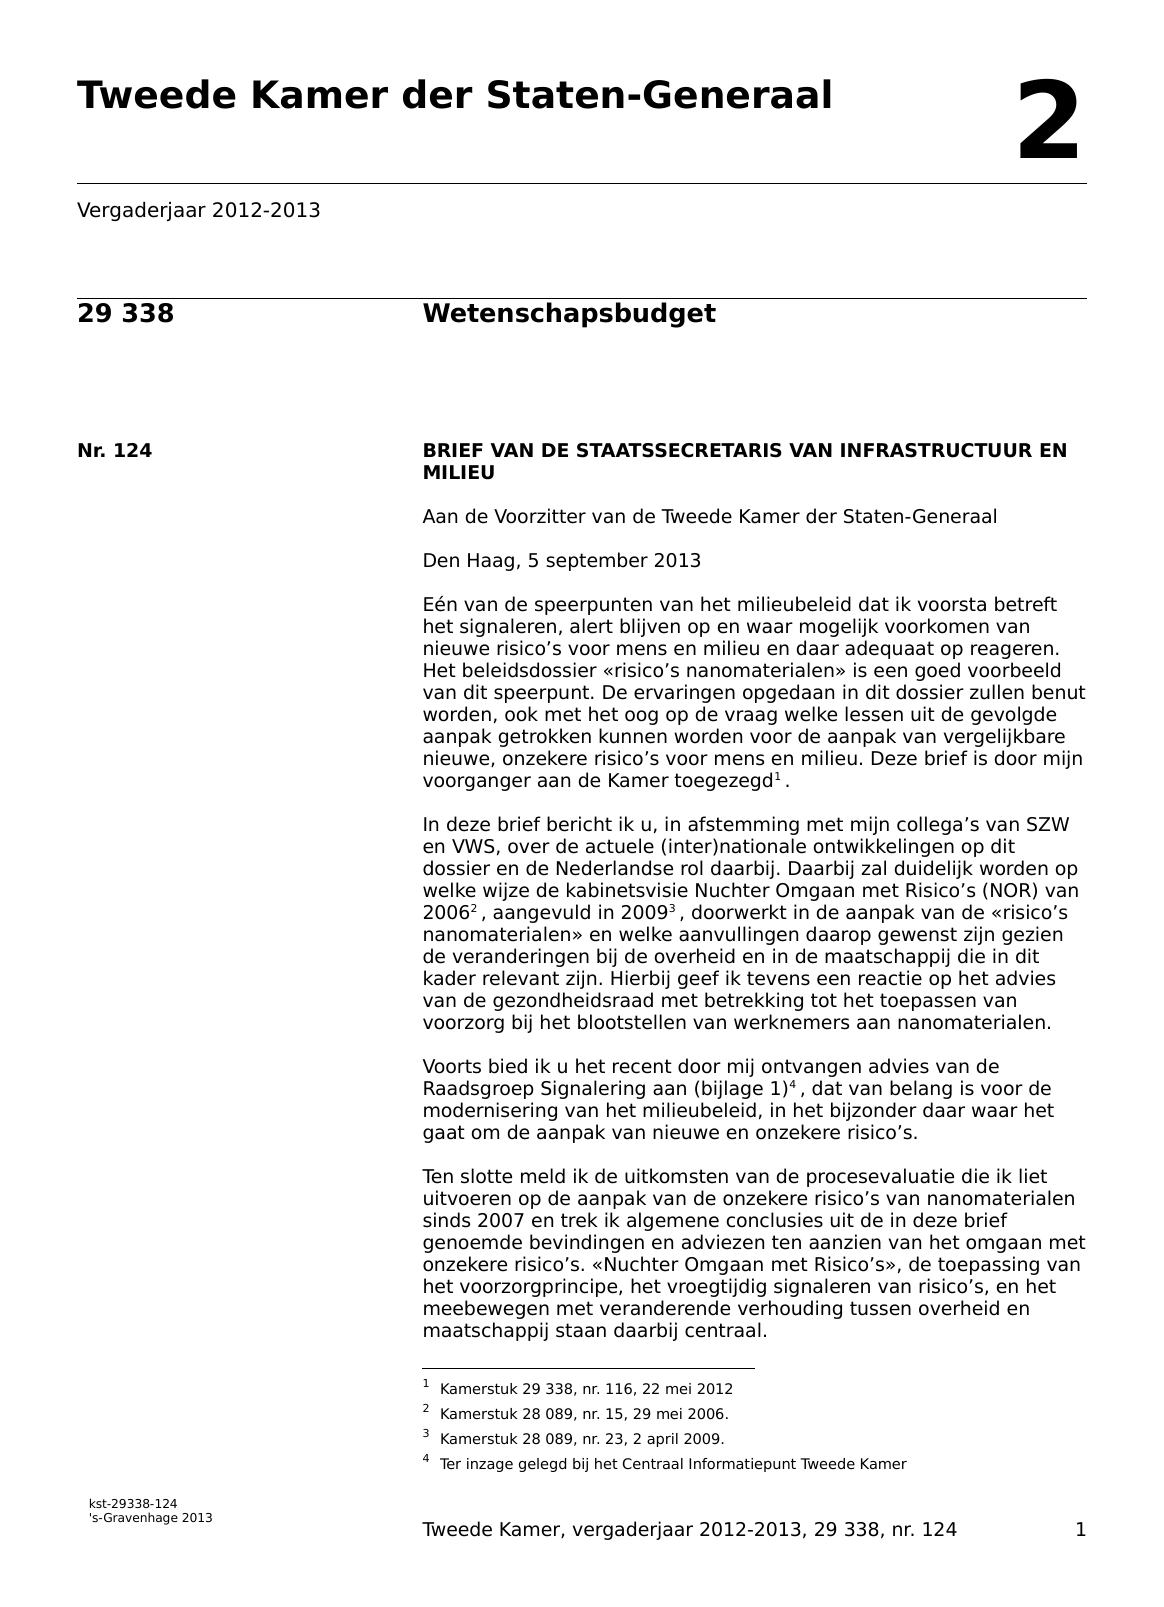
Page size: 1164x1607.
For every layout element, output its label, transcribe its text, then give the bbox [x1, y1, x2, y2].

text Eén van de speerpunten van het milieubeleid dat ik voorsta betreft het signaleren, alert blijven op en waar mogelijk voorkomen van nieuwe risico’s voor mens en milieu en daar adequaat op reageren. Het beleidsdossier «risico’s nanomaterialen» is een goed voorbeeld van dit speerpunt. De ervaringen opgedaan in dit dossier zullen benut worden, ook met het oog op de vraag welke lessen uit de gevolgde aanpak getrokken kunnen worden voor de aanpak van vergelijkbare nieuwe, onzekere risico’s voor mens en milieu. Deze brief is door mijn voorganger aan de Kamer toegezegd. [422, 594, 1087, 792]
text 's-Gravenhage 2013 [88, 1511, 323, 1525]
text Voorts bied ik u het recent door mij ontvangen advies van de Raadsgroep Signalering aan (bijlage 1), dat van belang is voor de modernisering van het milieubeleid, in het bijzonder daar waar het gaat om de aanpak van nieuwe en onzekere risico’s. [422, 1056, 1087, 1144]
table_header Tweede Kamer der Staten-Generaal [77, 59, 886, 183]
text kst-29338-124 [88, 1497, 323, 1511]
text In deze brief bericht ik u, in afstemming met mijn collega’s van SZW en VWS, over de actuele (inter)nationale ontwikkelingen op dit dossier en de Nederlandse rol daarbij. Daarbij zal duidelijk worden op welke wijze de kabinetsvisie Nuchter Omgaan met Risico’s (NOR) van 2006, aangevuld in 2009, doorwerkt in de aanpak van de «risico’s nanomaterialen» en welke aanvullingen daarop gewenst zijn gezien de veranderingen bij de overheid en in de maatschappij die in dit kader relevant zijn. Hierbij geef ik tevens een reactie op het advies van de gezondheidsraad met betrekking tot het toepassen van voorzorg bij het blootstellen van werknemers aan nanomaterialen. [422, 814, 1087, 1034]
subtitle Nr. 124 BRIEF VAN DE STAATSSECRETARIS VAN INFRASTRUCTUUR EN MILIEU [77, 440, 1087, 484]
subtitle 29 338 Wetenschapsbudget [77, 299, 1087, 329]
text Den Haag, 5 september 2013 [422, 550, 1087, 572]
text Aan de Voorzitter van de Tweede Kamer der Staten-Generaal [422, 506, 1087, 528]
table_header 2 [886, 59, 1087, 183]
table_cell Vergaderjaar 2012-2013 [77, 184, 1087, 298]
text Kamerstuk 28 089, nr. 15, 29 mei 2006. [422, 1402, 1087, 1424]
text Kamerstuk 29 338, nr. 116, 22 mei 2012 [422, 1377, 1087, 1399]
text Ten slotte meld ik de uitkomsten van de procesevaluatie die ik liet uitvoeren op de aanpak van de onzekere risico’s van nanomaterialen sinds 2007 en trek ik algemene conclusies uit de in deze brief genoemde bevindingen en adviezen ten aanzien van het omgaan met onzekere risico’s. «Nuchter Omgaan met Risico’s», de toepassing van het voorzorgprincipe, het vroegtijdig signaleren van risico’s, en het meebewegen met veranderende verhouding tussen overheid en maatschappij staan daarbij centraal. [422, 1166, 1087, 1342]
text Kamerstuk 28 089, nr. 23, 2 april 2009. [422, 1427, 1087, 1449]
text Ter inzage gelegd bij het Centraal Informatiepunt Tweede Kamer [422, 1452, 1087, 1474]
